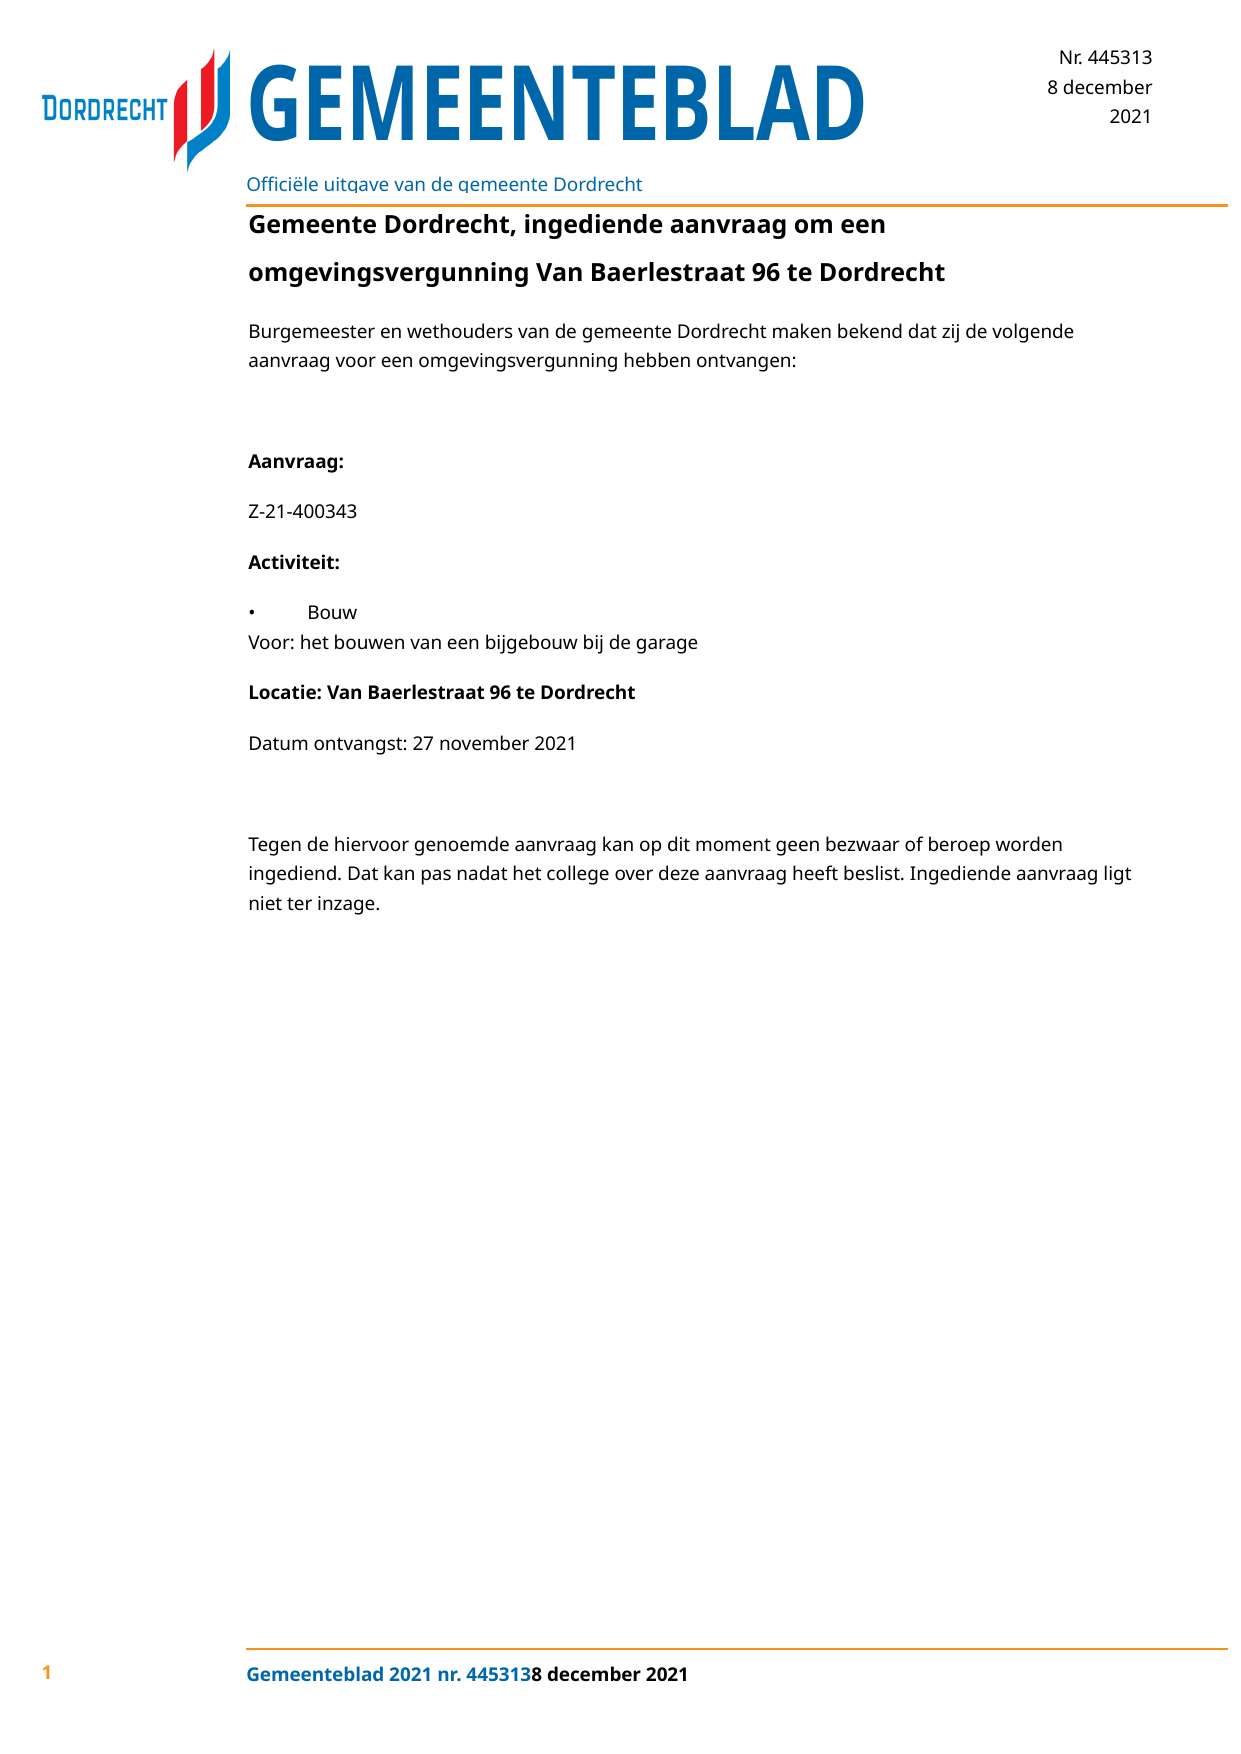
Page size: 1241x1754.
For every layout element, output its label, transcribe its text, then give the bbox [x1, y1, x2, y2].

text Aanvraag: [248, 448, 1152, 474]
text Voor: het bouwen van een bijgebouw bij de garage [248, 629, 1152, 655]
text Datum ontvangst: 27 november 2021 [248, 730, 1152, 756]
text Locatie: Van Baerlestraat 96 te Dordrecht [248, 679, 1152, 705]
text Activiteit: [248, 549, 1152, 575]
text Z-21-400343 [248, 499, 1152, 524]
text Gemeente Dordrecht, ingediende aanvraag om een omgevingsvergunning Van Baerlestraat 96 te Dordrecht [248, 207, 1152, 288]
picture [41, 47, 231, 172]
text Tegen de hiervoor genoemde aanvraag kan op dit moment geen bezwaar of beroep worden ingediend. Dat kan pas nadat het college over deze aanvraag heeft beslist. Ingediende aanvraag ligt niet ter inzage. [248, 831, 1152, 916]
text Burgemeester en wethouders van de gemeente Dordrecht maken bekend dat zij de volgende aanvraag voor een omgevingsvergunning hebben ontvangen: [248, 318, 1152, 373]
list Bouw [248, 599, 1152, 625]
